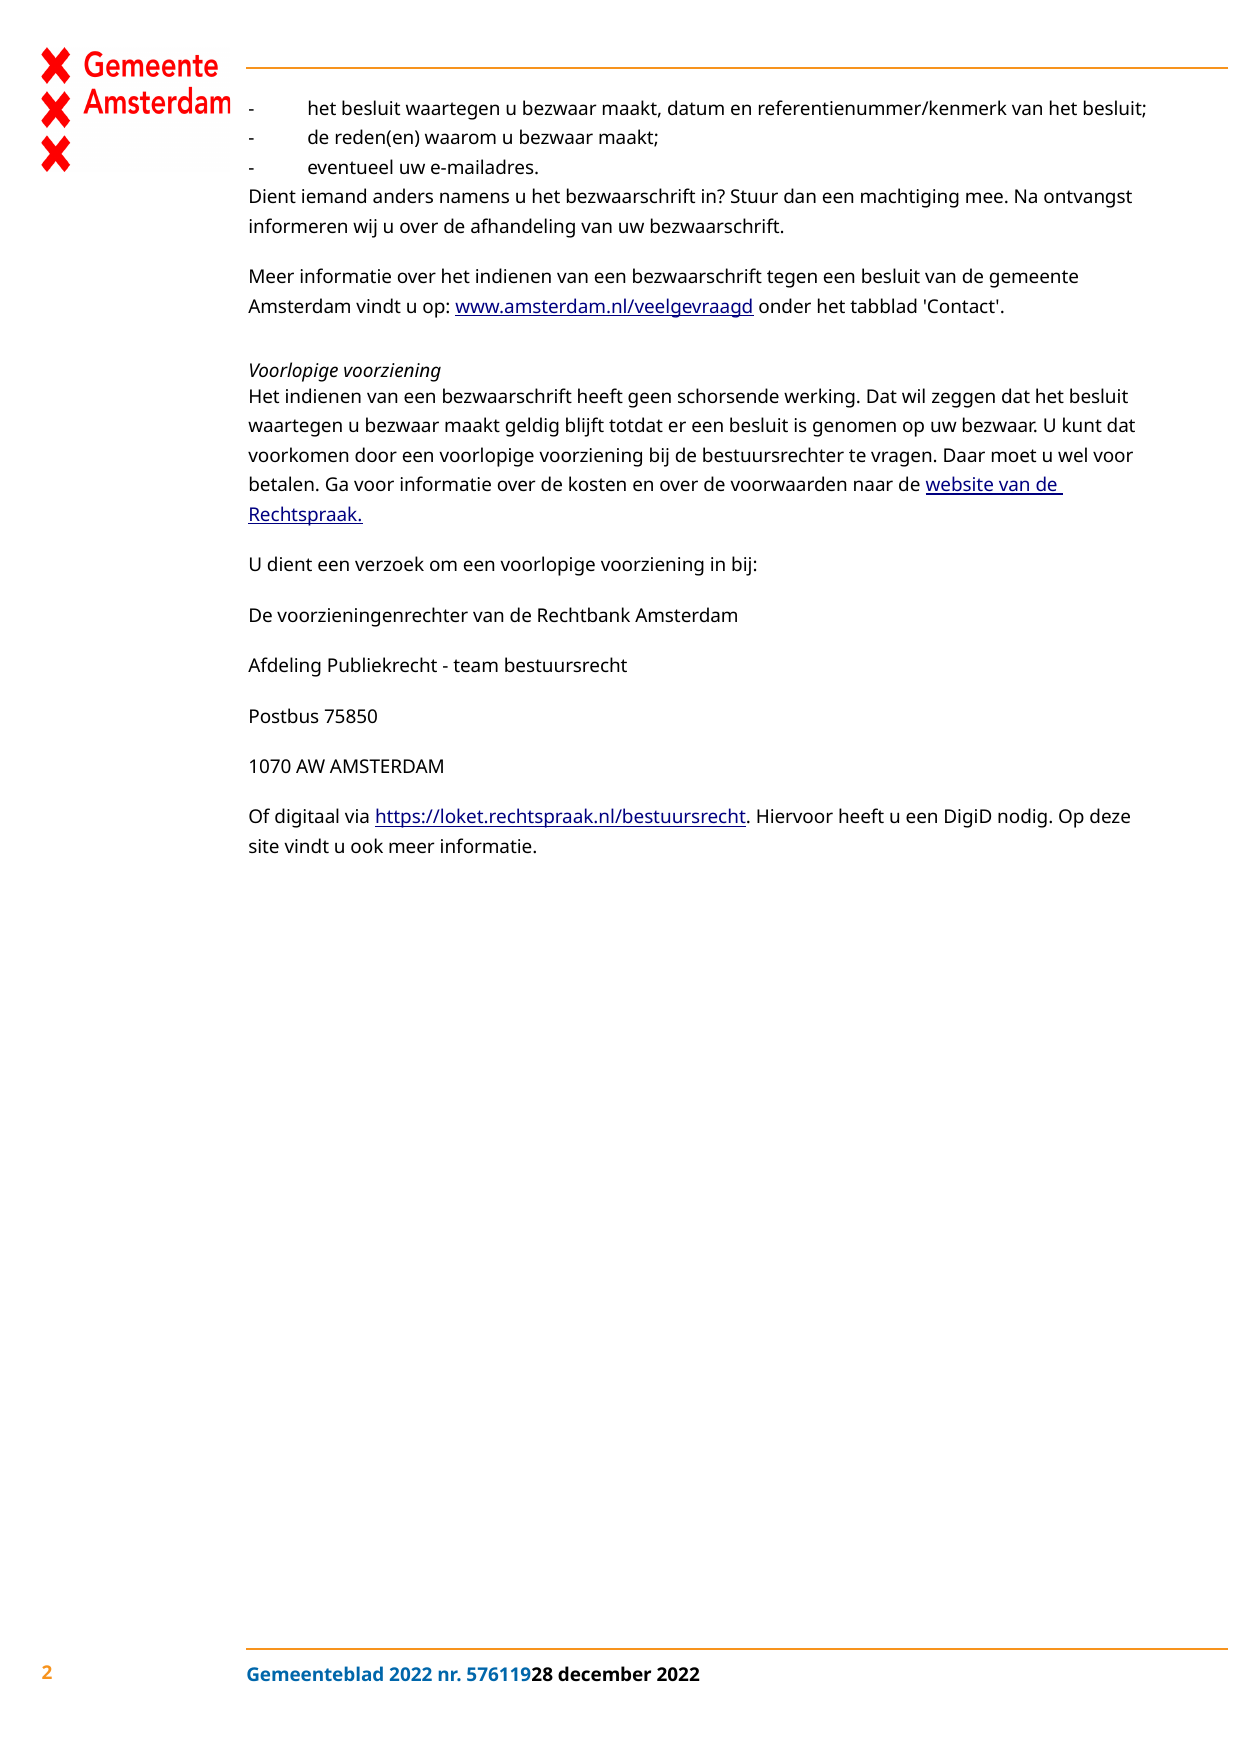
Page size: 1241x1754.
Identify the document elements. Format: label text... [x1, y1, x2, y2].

text U dient een verzoek om een voorlopige voorziening in bij: [248, 552, 1152, 577]
text De voorzieningenrechter van de Rechtbank Amsterdam [248, 602, 1152, 628]
text Postbus 75850 [248, 703, 1152, 728]
list eventueel uw e-mailadres. [248, 154, 1152, 180]
picture [41, 47, 231, 172]
text Afdeling Publiekrecht - team bestuursrecht [248, 652, 1152, 678]
list de reden(en) waarom u bezwaar maakt; [248, 124, 1152, 150]
text Voorlopige voorziening [248, 357, 1152, 383]
list het besluit waartegen u bezwaar maakt, datum en referentienummer/kenmerk van het besluit; [248, 95, 1152, 121]
text Of digitaal via https://loket.rechtspraak.nl/bestuursrecht. Hiervoor heeft u een DigiD nodig. Op deze site vindt u ook meer informatie. [248, 804, 1152, 859]
text Meer informatie over het indienen van een bezwaarschrift tegen een besluit van de gemeente Amsterdam vindt u op: www.amsterdam.nl/veelgevraagd onder het tabblad 'Contact'. [248, 263, 1152, 319]
text Dient iemand anders namens u het bezwaarschrift in? Stuur dan een machtiging mee. Na ontvangst informeren wij u over de afhandeling van uw bezwaarschrift. [248, 183, 1152, 239]
text 1070 AW AMSTERDAM [248, 753, 1152, 779]
text Het indienen van een bezwaarschrift heeft geen schorsende werking. Dat wil zeggen dat het besluit waartegen u bezwaar maakt geldig blijft totdat er een besluit is genomen op uw bezwaar. U kunt dat voorkomen door een voorlopige voorziening bij de bestuursrechter te vragen. Daar moet u wel voor betalen. Ga voor informatie over de kosten en over de voorwaarden naar de website van de Rechtspraak. [248, 383, 1152, 527]
